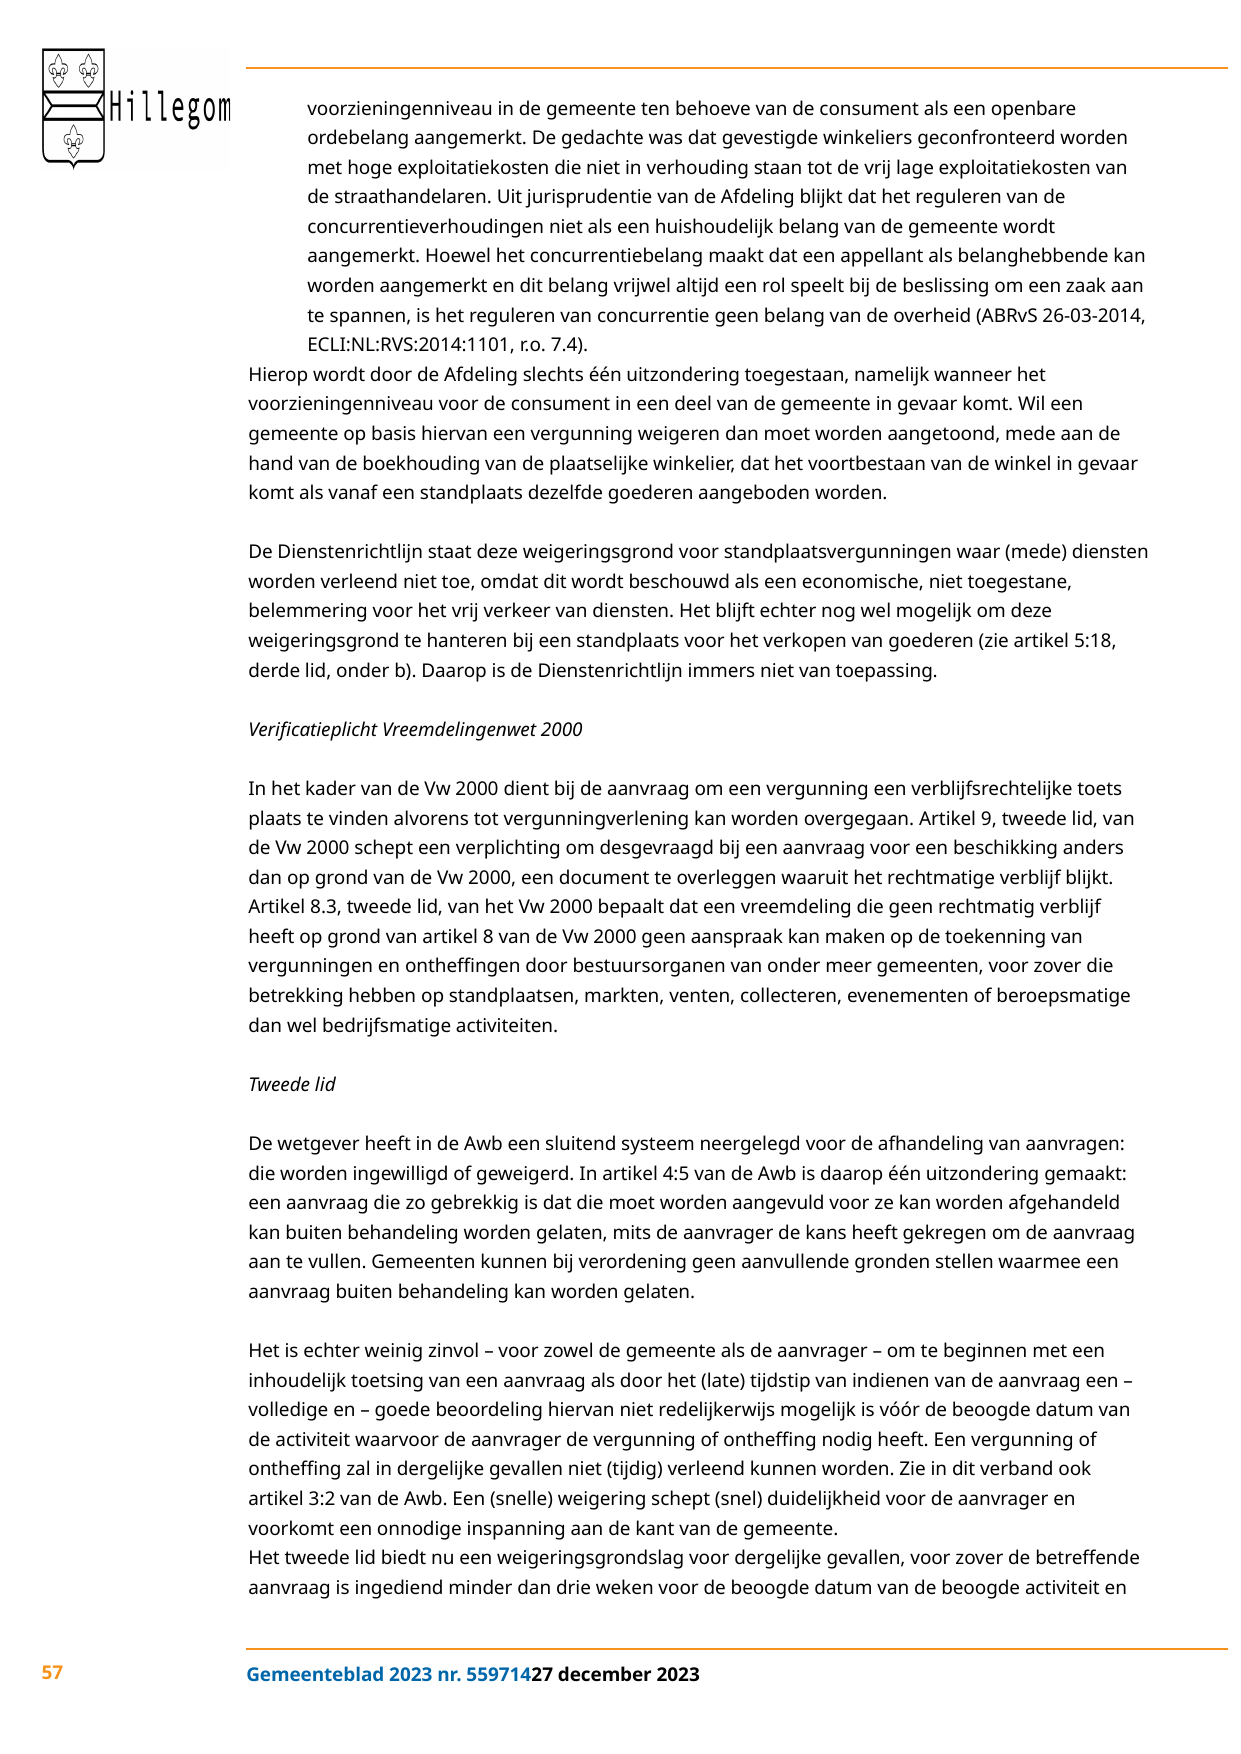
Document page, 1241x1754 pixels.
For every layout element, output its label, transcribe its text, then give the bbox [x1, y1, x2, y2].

text De Dienstenrichtlijn staat deze weigeringsgrond voor standplaatsvergunningen waar (mede) diensten worden verleend niet toe, omdat dit wordt beschouwd als een economische, niet toegestane, belemmering voor het vrij verkeer van diensten. Het blijft echter nog wel mogelijk om deze weigeringsgrond te hanteren bij een standplaats voor het verkopen van goederen (zie artikel 5:18, derde lid, onder b). Daarop is de Dienstenrichtlijn immers niet van toepassing. [248, 538, 1152, 683]
text Het is echter weinig zinvol – voor zowel de gemeente als de aanvrager – om te beginnen met een inhoudelijk toetsing van een aanvraag als door het (late) tijdstip van indienen van de aanvraag een – volledige en – goede beoordeling hiervan niet redelijkerwijs mogelijk is vóór de beoogde datum van de activiteit waarvoor de aanvrager de vergunning of ontheffing nodig heeft. Een vergunning of ontheffing zal in dergelijke gevallen niet (tijdig) verleend kunnen worden. Zie in dit verband ook artikel 3:2 van de Awb. Een (snelle) weigering schept (snel) duidelijkheid voor de aanvrager en voorkomt een onnodige inspanning aan de kant van de gemeente. [248, 1337, 1152, 1541]
picture [41, 47, 231, 172]
text Tweede lid [248, 1071, 1152, 1097]
list voorzieningenniveau in de gemeente ten behoeve van de consument als een openbare ordebelang aangemerkt. De gedachte was dat gevestigde winkeliers geconfronteerd worden met hoge exploitatiekosten die niet in verhouding staan tot de vrij lage exploitatiekosten van de straathandelaren. Uit jurisprudentie van de Afdeling blijkt dat het reguleren van de concurrentieverhoudingen niet als een huishoudelijk belang van de gemeente wordt aangemerkt. Hoewel het concurrentiebelang maakt dat een appellant als belanghebbende kan worden aangemerkt en dit belang vrijwel altijd een rol speelt bij de beslissing om een zaak aan te spannen, is het reguleren van concurrentie geen belang van de overheid (ABRvS 26-03-2014, ECLI:NL:RVS:2014:1101, r.o. 7.4). [248, 95, 1152, 357]
text Verificatieplicht Vreemdelingenwet 2000 [248, 716, 1152, 742]
text In het kader van de Vw 2000 dient bij de aanvraag om een vergunning een verblijfsrechtelijke toets plaats te vinden alvorens tot vergunningverlening kan worden overgegaan. Artikel 9, tweede lid, van de Vw 2000 schept een verplichting om desgevraagd bij een aanvraag voor een beschikking anders dan op grond van de Vw 2000, een document te overleggen waaruit het rechtmatige verblijf blijkt. Artikel 8.3, tweede lid, van het Vw 2000 bepaalt dat een vreemdeling die geen rechtmatig verblijf heeft op grond van artikel 8 van de Vw 2000 geen aanspraak kan maken op de toekenning van vergunningen en ontheffingen door bestuursorganen van onder meer gemeenten, voor zover die betrekking hebben op standplaatsen, markten, venten, collecteren, evenementen of beroepsmatige dan wel bedrijfsmatige activiteiten. [248, 775, 1152, 1038]
text De wetgever heeft in de Awb een sluitend systeem neergelegd voor de afhandeling van aanvragen: die worden ingewilligd of geweigerd. In artikel 4:5 van de Awb is daarop één uitzondering gemaakt: een aanvraag die zo gebrekkig is dat die moet worden aangevuld voor ze kan worden afgehandeld kan buiten behandeling worden gelaten, mits de aanvrager de kans heeft gekregen om de aanvraag aan te vullen. Gemeenten kunnen bij verordening geen aanvullende gronden stellen waarmee een aanvraag buiten behandeling kan worden gelaten. [248, 1130, 1152, 1304]
text Het tweede lid biedt nu een weigeringsgrondslag voor dergelijke gevallen, voor zover de betreffende aanvraag is ingediend minder dan drie weken voor de beoogde datum van de beoogde activiteit en [248, 1544, 1152, 1600]
text Hierop wordt door de Afdeling slechts één uitzondering toegestaan, namelijk wanneer het voorzieningenniveau voor de consument in een deel van de gemeente in gevaar komt. Wil een gemeente op basis hiervan een vergunning weigeren dan moet worden aangetoond, mede aan de hand van de boekhouding van de plaatselijke winkelier, dat het voortbestaan van de winkel in gevaar komt als vanaf een standplaats dezelfde goederen aangeboden worden. [248, 361, 1152, 505]
